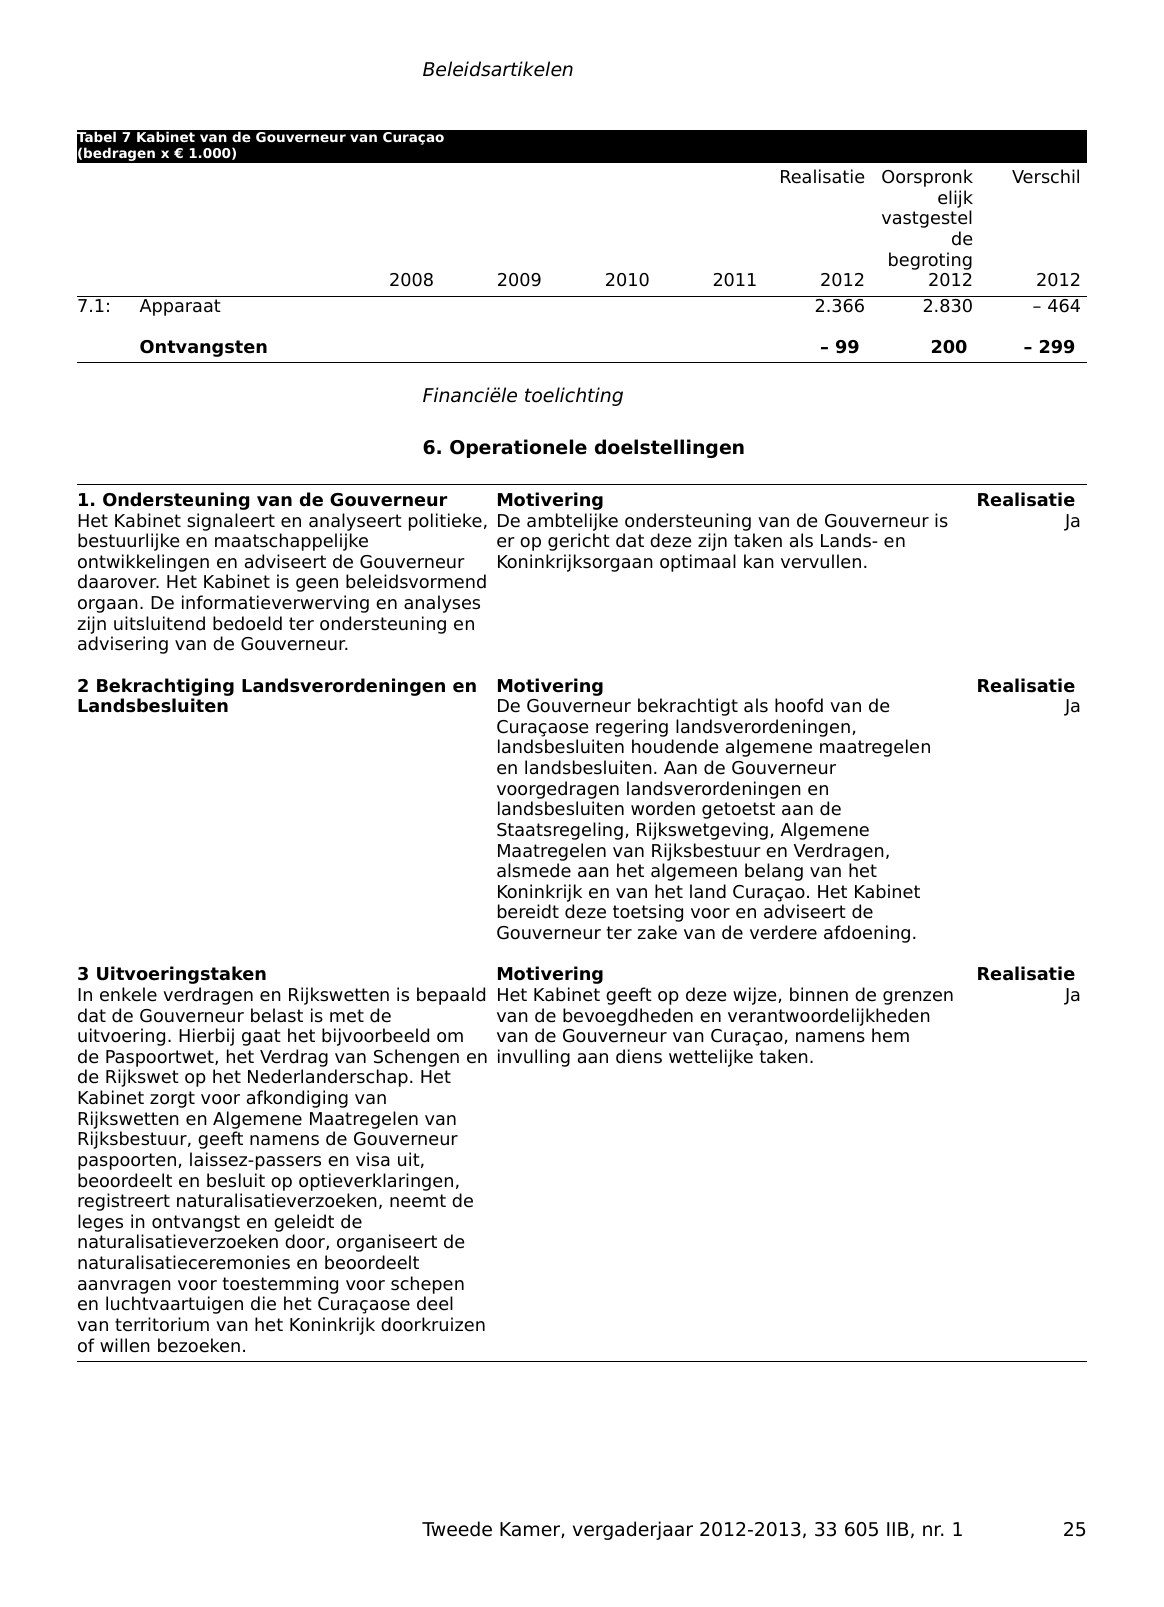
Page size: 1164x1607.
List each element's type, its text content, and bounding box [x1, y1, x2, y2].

table_header Tabel 7 Kabinet van de Gouverneur van Curaçao (bedragen x € 1.000) [77, 130, 1087, 161]
table_cell 2012 [871, 270, 979, 296]
table_cell [134, 316, 332, 337]
table_header Realisatie Ja [963, 485, 1087, 655]
table_cell 2 Bekrachtiging Landsverordeningen en Landsbesluiten [77, 676, 490, 944]
table_cell [963, 655, 1087, 676]
table_cell [548, 297, 655, 316]
table_cell [134, 270, 332, 296]
table_cell 2012 [763, 270, 871, 296]
table_cell 3 Uitvoeringstaken In enkele verdragen en Rijkswetten is bepaald dat de Gouverneur belast is met de uitvoering. Hierbij gaat het bijvoorbeeld om de Paspoortwet, het Verdrag van Schengen en de Rijkswet op het Nederlanderschap. Het Kabinet zorgt voor afkondiging van Rijkswetten en Algemene Maatregelen van Rijksbestuur, geeft namens de Gouverneur paspoorten, laissez-passers en visa uit, beoordeelt en besluit op optieverklaringen, registreert naturalisatieverzoeken, neemt de leges in ontvangst en geleidt de naturalisatieverzoeken door, organiseert de naturalisatieceremonies en beoordeelt aanvragen voor toestemming voor schepen en luchtvaartuigen die het Curaçaose deel van territorium van het Koninkrijk doorkruizen of willen bezoeken. [77, 964, 490, 1361]
table_cell [77, 337, 133, 362]
table_cell [548, 163, 655, 270]
table_cell [440, 163, 548, 270]
table_cell Ontvangsten [134, 337, 332, 362]
table_cell [655, 337, 763, 362]
subtitle Financiële toelichting [422, 385, 1087, 407]
table_cell [548, 337, 655, 362]
table_header Motivering De ambtelijke ondersteuning van de Gouverneur is er op gericht dat deze zijn taken als Lands- en Koninkrijksorgaan optimaal kan vervullen. [490, 485, 963, 655]
table_cell 2008 [332, 270, 440, 296]
table_cell [77, 270, 133, 296]
table_cell [490, 655, 963, 676]
table_cell 2010 [548, 270, 655, 296]
table_cell [963, 944, 1087, 964]
table_cell [332, 337, 440, 362]
table_cell 2009 [440, 270, 548, 296]
table_cell [490, 944, 963, 964]
table_cell [655, 316, 763, 337]
table_cell Realisatie [763, 163, 871, 270]
table_cell [548, 316, 655, 337]
table_cell [871, 316, 979, 337]
table_cell Apparaat [134, 297, 332, 316]
table_cell [77, 316, 133, 337]
table_cell [332, 163, 440, 270]
table_cell 200 [871, 337, 979, 362]
table_header 1. Ondersteuning van de Gouverneur Het Kabinet signaleert en analyseert politieke, bestuurlijke en maatschappelijke ontwikkelingen en adviseert de Gouverneur daarover. Het Kabinet is geen beleidsvormend orgaan. De informatieverwerving en analyses zijn uitsluitend bedoeld ter ondersteuning en advisering van de Gouverneur. [77, 485, 490, 655]
table_cell [440, 316, 548, 337]
table_cell Oorspronkelijk vastgestelde begroting [871, 163, 979, 270]
table_cell – 464 [979, 297, 1087, 316]
table_cell Realisatie Ja [963, 964, 1087, 1361]
table_cell [655, 163, 763, 270]
table_cell [77, 944, 490, 964]
table_cell 2.830 [871, 297, 979, 316]
table_cell Realisatie Ja [963, 676, 1087, 944]
table_cell [440, 337, 548, 362]
table_cell – 99 [763, 337, 871, 362]
table_cell 2012 [979, 270, 1087, 296]
table_cell Motivering De Gouverneur bekrachtigt als hoofd van de Curaçaose regering landsverordeningen, landsbesluiten houdende algemene maatregelen en landsbesluiten. Aan de Gouverneur voorgedragen landsverordeningen en landsbesluiten worden getoetst aan de Staatsregeling, Rijkswetgeving, Algemene Maatregelen van Rijksbestuur en Verdragen, alsmede aan het algemeen belang van het Koninkrijk en van het land Curaçao. Het Kabinet bereidt deze toetsing voor en adviseert de Gouverneur ter zake van de verdere afdoening. [490, 676, 963, 944]
table_cell – 299 [979, 337, 1087, 362]
table_cell [655, 297, 763, 316]
table_cell [979, 316, 1087, 337]
table_cell [440, 297, 548, 316]
subtitle 6. Operationele doelstellingen [422, 437, 1087, 459]
table_cell [763, 316, 871, 337]
table_cell [77, 655, 490, 676]
table_cell [77, 163, 332, 270]
table_cell Motivering Het Kabinet geeft op deze wijze, binnen de grenzen van de bevoegdheden en verantwoordelijkheden van de Gouverneur van Curaçao, namens hem invulling aan diens wettelijke taken. [490, 964, 963, 1361]
table_cell 7.1: [77, 297, 133, 316]
table_cell [332, 297, 440, 316]
table_cell Verschil [979, 163, 1087, 270]
table_cell 2011 [655, 270, 763, 296]
table_cell [332, 316, 440, 337]
table_cell 2.366 [763, 297, 871, 316]
